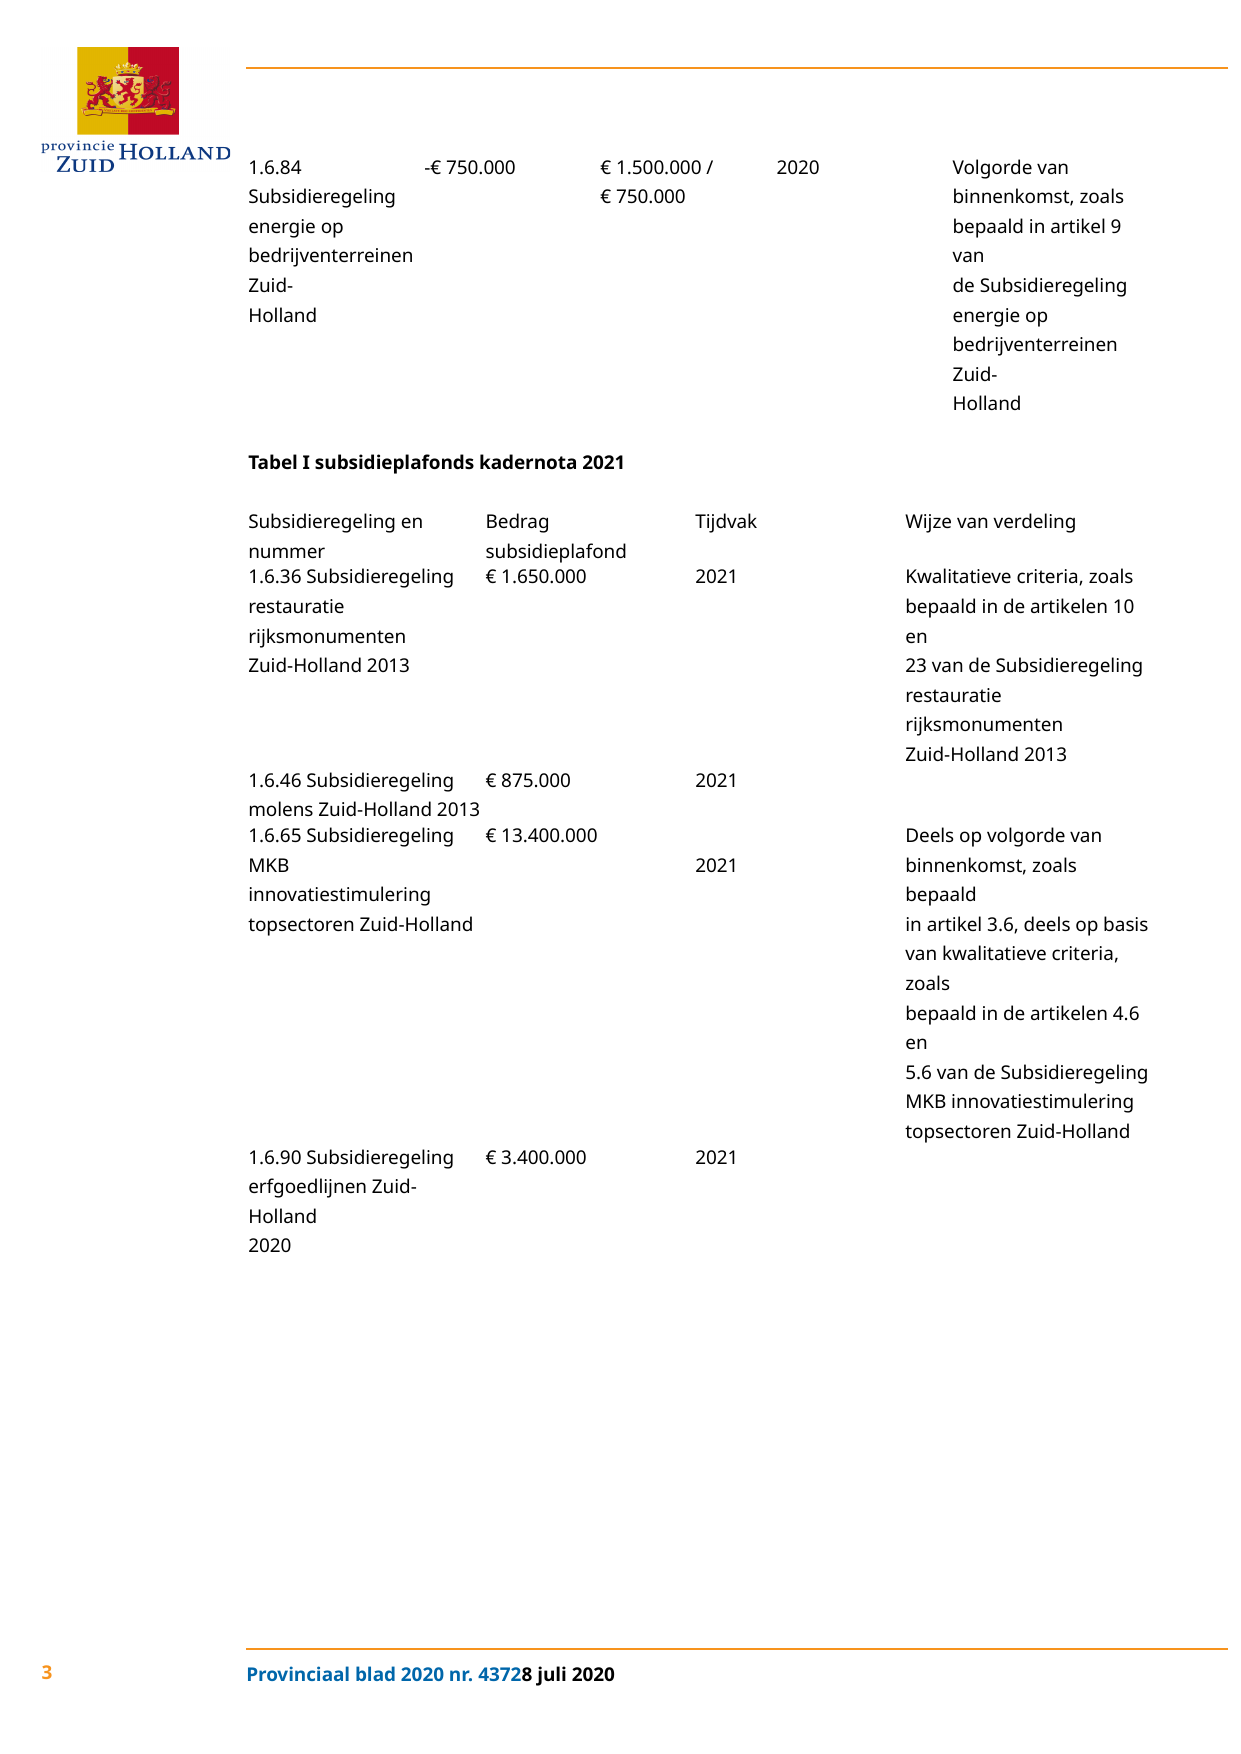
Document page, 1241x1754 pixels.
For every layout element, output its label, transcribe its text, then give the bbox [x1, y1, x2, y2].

text Tabel I subsidieplafonds kadernota 2021 [248, 449, 1152, 475]
table_cell 1.6.46 Subsidieregeling molens Zuid-Holland 2013 [248, 767, 485, 822]
table_cell € 13.400.000 [485, 822, 695, 1144]
picture [41, 47, 231, 172]
table_cell 2021 [695, 564, 905, 767]
table_cell € 1.650.000 [485, 564, 695, 767]
table_cell € 1.500.000 / € 750.000 [600, 95, 776, 416]
table_cell Deels op volgorde van binnenkomst, zoals bepaald in artikel 3.6, deels op basis van kwalitatieve criteria, zoals bepaald in de artikelen 4.6 en 5.6 van de Subsidieregeling MKB innovatiestimulering topsectoren Zuid-Holland [905, 822, 1152, 1144]
table_cell € 875.000 [485, 767, 695, 822]
table_cell -€ 750.000 [424, 95, 600, 416]
table_cell 1.6.65 Subsidieregeling MKB innovatiestimulering topsectoren Zuid-Holland [248, 822, 485, 1144]
table_cell 1.6.84 Subsidieregeling energie op bedrijventerreinen Zuid- Holland [248, 95, 424, 416]
table_cell 2021 [695, 1144, 905, 1258]
table_cell 2020 [776, 95, 952, 416]
table_cell [905, 767, 1152, 822]
table_cell 2021 [695, 767, 905, 822]
table_cell Volgorde van binnenkomst, zoals bepaald in artikel 9 van de Subsidieregeling energie op bedrijventerreinen Zuid- Holland [953, 95, 1152, 416]
table_cell 1.6.90 Subsidieregeling erfgoedlijnen Zuid-Holland 2020 [248, 1144, 485, 1258]
table_cell Kwalitatieve criteria, zoals bepaald in de artikelen 10 en 23 van de Subsidieregeling restauratie rijksmonumenten Zuid-Holland 2013 [905, 564, 1152, 767]
table_header Wijze van verdeling [905, 509, 1152, 564]
table_header Tijdvak [695, 509, 905, 564]
table_cell 1.6.36 Subsidieregeling restauratie rijksmonumenten Zuid-Holland 2013 [248, 564, 485, 767]
table_header Bedrag subsidieplafond [485, 509, 695, 564]
table_header Subsidieregeling en nummer [248, 509, 485, 564]
table_cell € 3.400.000 [485, 1144, 695, 1258]
table_cell [905, 1144, 1152, 1258]
table_cell 2021 [695, 822, 905, 1144]
